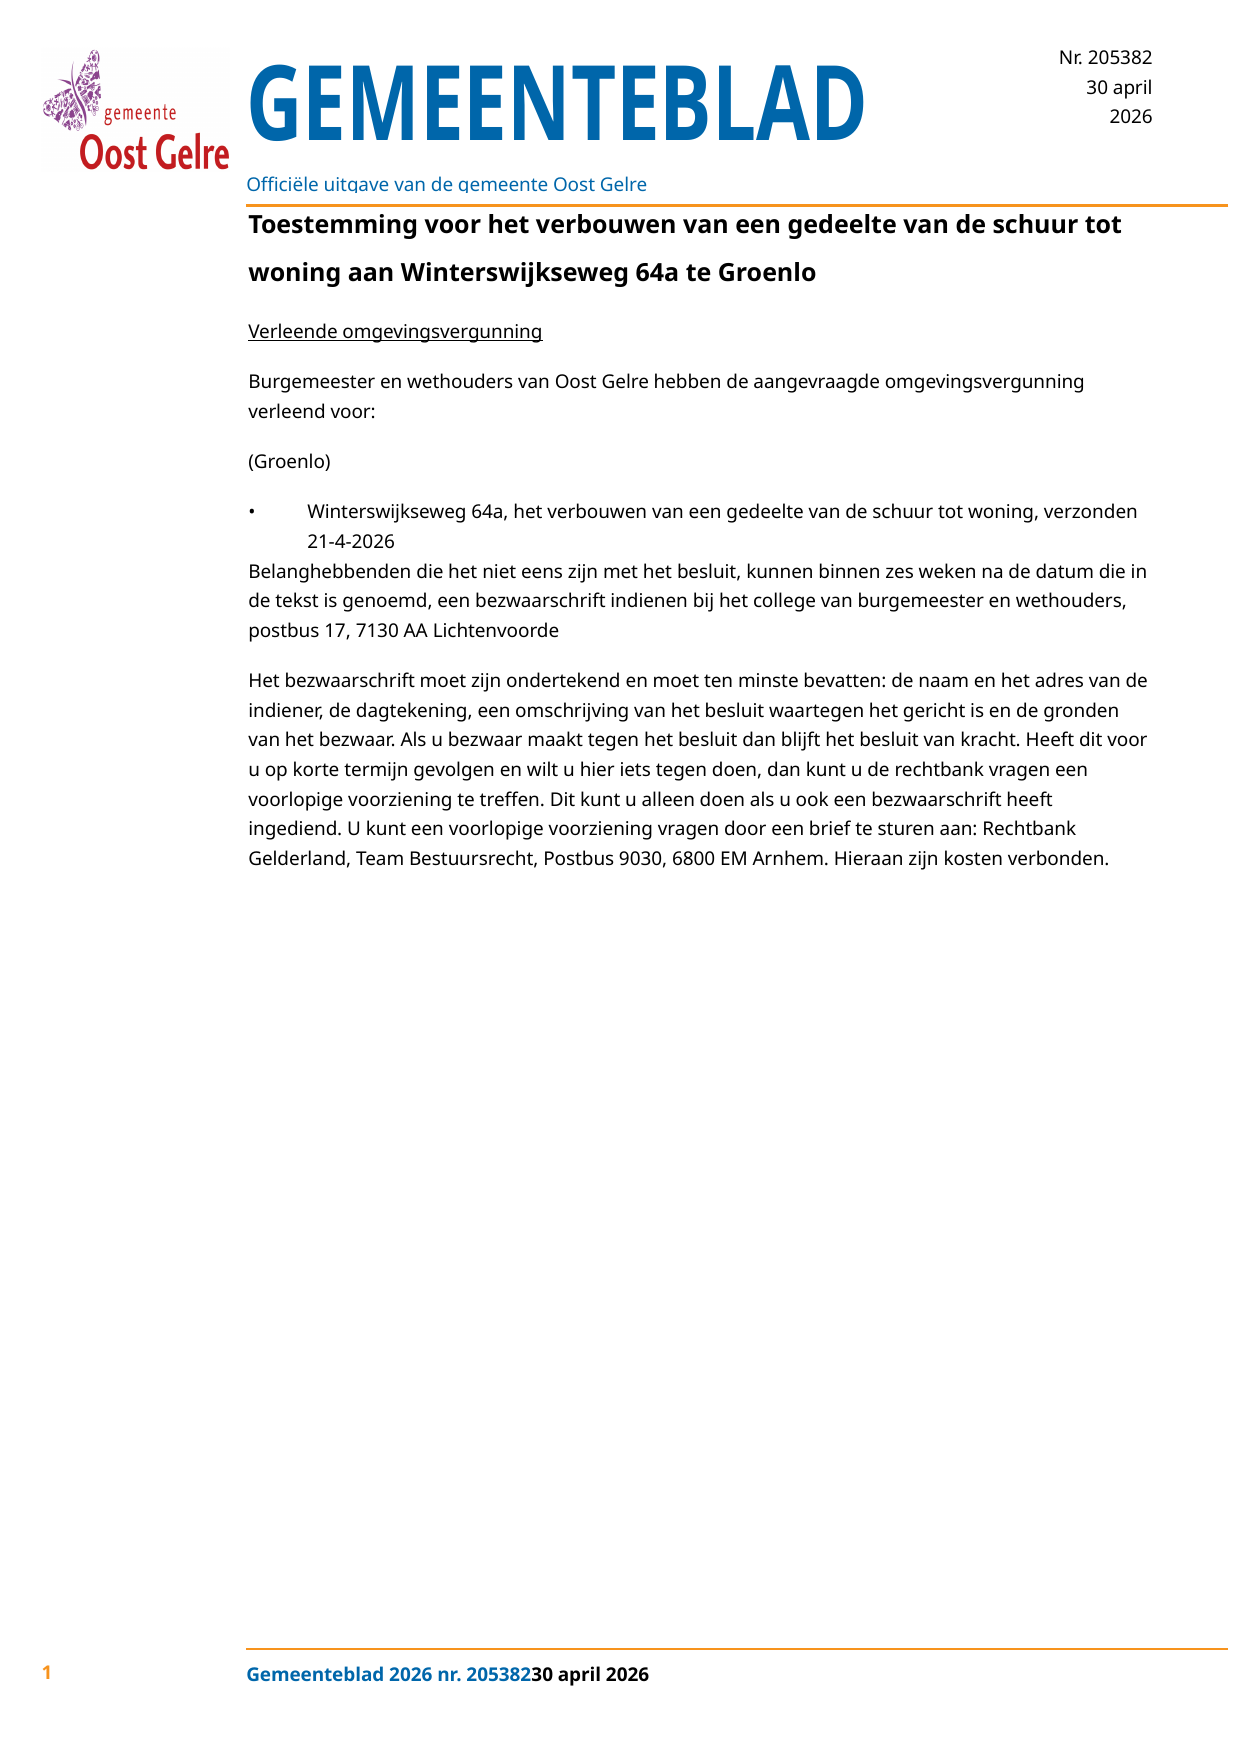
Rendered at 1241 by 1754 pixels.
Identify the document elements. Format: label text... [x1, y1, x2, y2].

text Het bezwaarschrift moet zijn ondertekend en moet ten minste bevatten: de naam en het adres van de indiener, de dagtekening, een omschrijving van het besluit waartegen het gericht is en de gronden van het bezwaar. Als u bezwaar maakt tegen het besluit dan blijft het besluit van kracht. Heeft dit voor u op korte termijn gevolgen en wilt u hier iets tegen doen, dan kunt u de rechtbank vragen een voorlopige voorziening te treffen. Dit kunt u alleen doen als u ook een bezwaarschrift heeft ingediend. U kunt een voorlopige voorziening vragen door een brief te sturen aan: Rechtbank Gelderland, Team Bestuursrecht, Postbus 9030, 6800 EM Arnhem. Hieraan zijn kosten verbonden. [248, 667, 1152, 871]
text Belanghebbenden die het niet eens zijn met het besluit, kunnen binnen zes weken na de datum die in de tekst is genoemd, een bezwaarschrift indienen bij het college van burgemeester en wethouders, postbus 17, 7130 AA Lichtenvoorde [248, 558, 1152, 643]
picture [41, 47, 231, 172]
text Verleende omgevingsvergunning [248, 318, 1152, 344]
text Burgemeester en wethouders van Oost Gelre hebben de aangevraagde omgevingsvergunning verleend voor: [248, 368, 1152, 424]
text Toestemming voor het verbouwen van een gedeelte van de schuur tot woning aan Winterswijkseweg 64a te Groenlo [248, 207, 1152, 288]
list Winterswijkseweg 64a, het verbouwen van een gedeelte van de schuur tot woning, verzonden 21-4-2026 [248, 499, 1152, 554]
text (Groenlo) [248, 448, 1152, 474]
